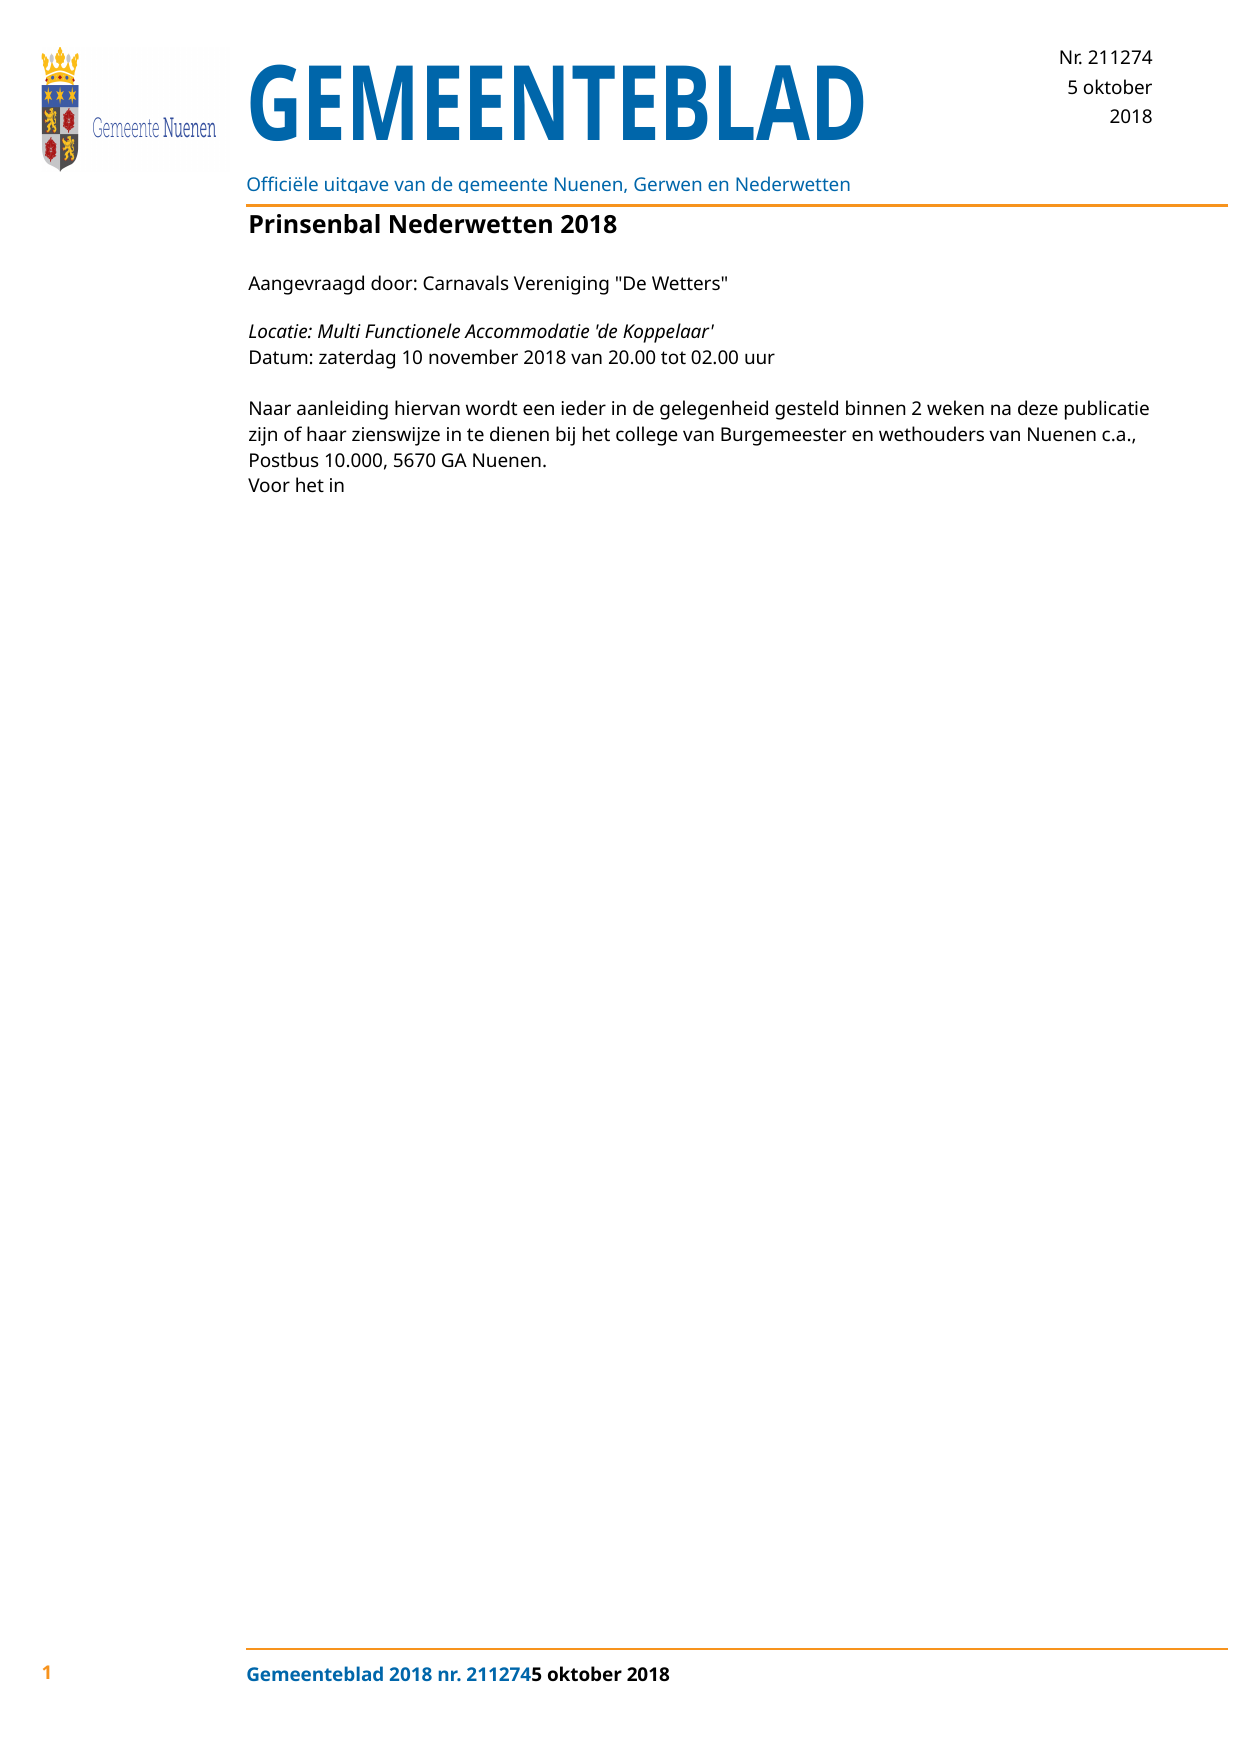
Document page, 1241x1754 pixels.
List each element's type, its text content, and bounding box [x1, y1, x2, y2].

text Locatie: Multi Functionele Accommodatie 'de Koppelaar' [248, 318, 1152, 344]
text Aangevraagd door: Carnavals Vereniging "De Wetters" [248, 270, 1152, 296]
picture [41, 47, 231, 172]
text Datum: zaterdag 10 november 2018 van 20.00 tot 02.00 uur [248, 344, 1152, 369]
text Voor het in [248, 472, 1152, 498]
text Naar aanleiding hiervan wordt een ieder in de gelegenheid gesteld binnen 2 weken na deze publicatie zijn of haar zienswijze in te dienen bij het college van Burgemeester en wethouders van Nuenen c.a., Postbus 10.000, 5670 GA Nuenen. [248, 395, 1152, 472]
text Prinsenbal Nederwetten 2018 [248, 207, 1152, 241]
